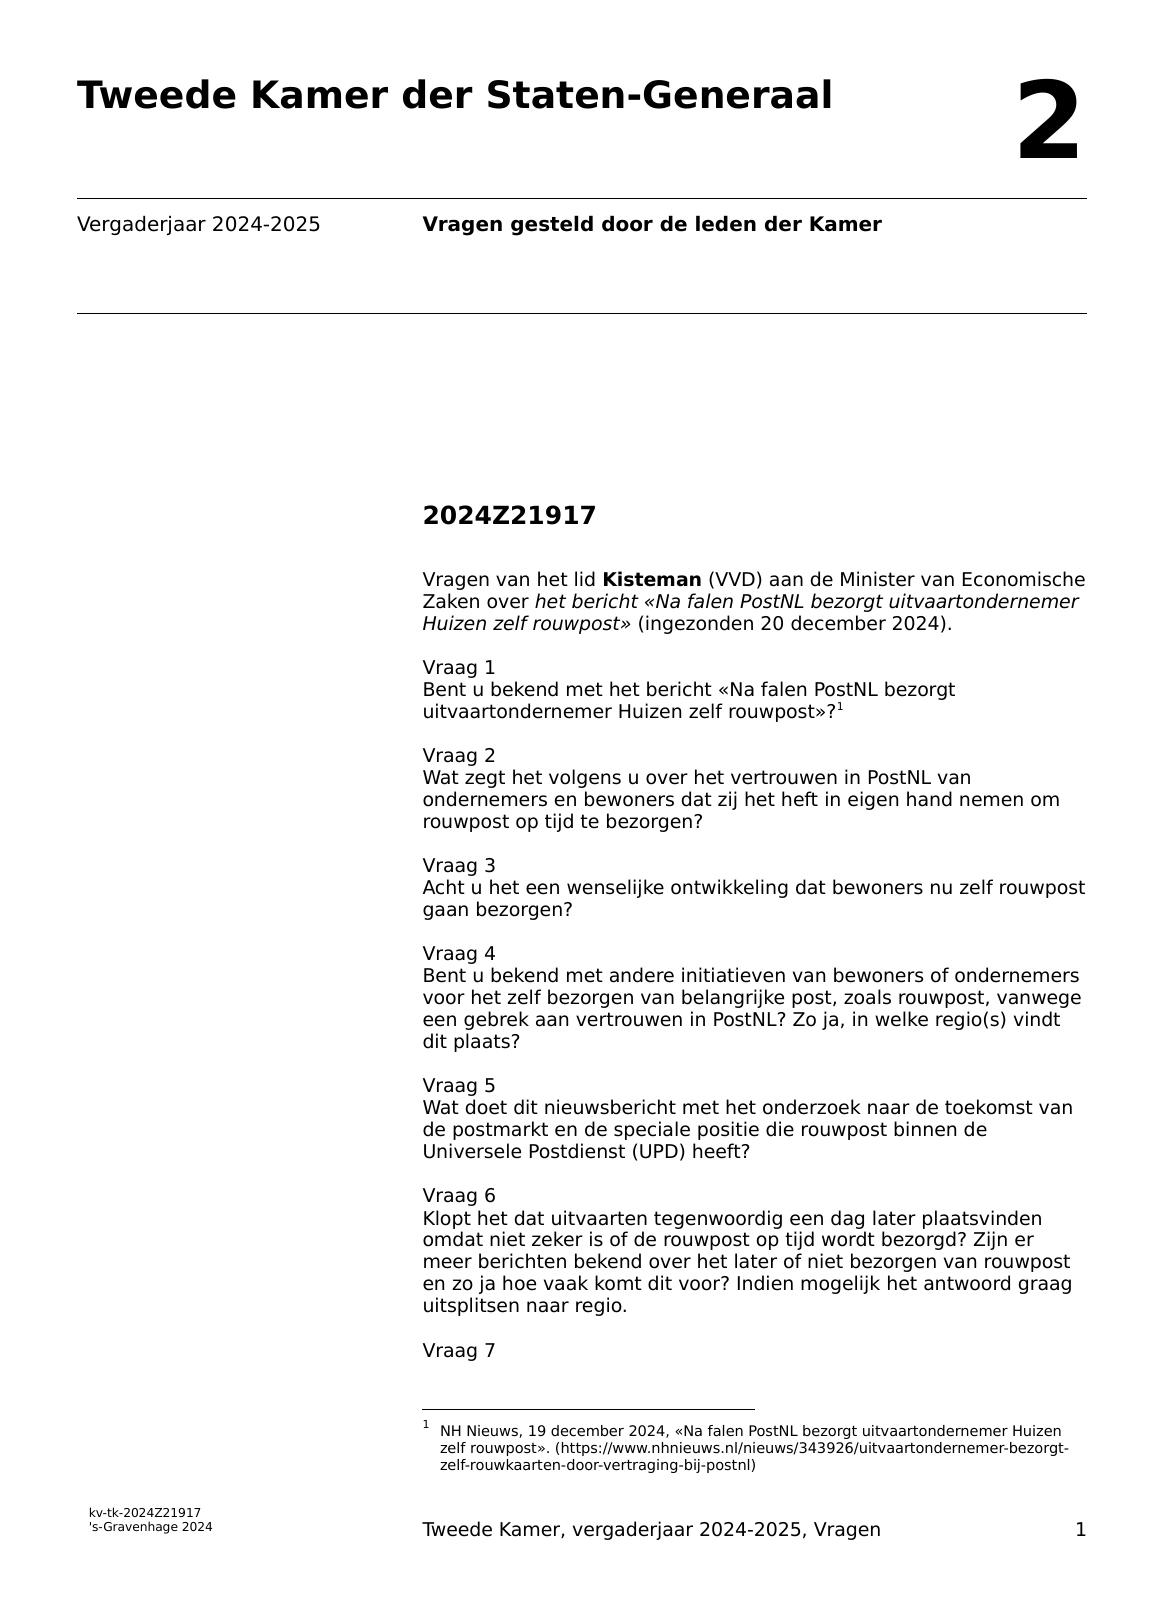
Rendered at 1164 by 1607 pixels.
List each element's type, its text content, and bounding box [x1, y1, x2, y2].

table_header 2 [886, 59, 1087, 198]
text Wat doet dit nieuwsbericht met het onderzoek naar de toekomst van de postmarkt en de speciale positie die rouwpost binnen de Universele Postdienst (UPD) heeft? [422, 1097, 1087, 1163]
text Acht u het een wenselijke ontwikkeling dat bewoners nu zelf rouwpost gaan bezorgen? [422, 877, 1087, 921]
text Vraag 5 [422, 1075, 1087, 1097]
text Vraag 2 [422, 745, 1087, 767]
table_cell Vergaderjaar 2024-2025 [77, 199, 422, 313]
text Vraag 7 [422, 1339, 1087, 1361]
text 2024Z21917 [422, 501, 1087, 531]
text Vragen van het lid Kisteman (VVD) aan de Minister van Economische Zaken over het bericht «Na falen PostNL bezorgt uitvaartondernemer Huizen zelf rouwpost» (ingezonden 20 december 2024). [422, 569, 1087, 635]
text NH Nieuws, 19 december 2024, «Na falen PostNL bezorgt uitvaartondernemer Huizen zelf rouwpost». (https://www.nhnieuws.nl/nieuws/343926/uitvaartondernemer-bezorgt-zelf-rouwkaarten-door-vertraging-bij-postnl) [422, 1418, 1087, 1474]
text 's-Gravenhage 2024 [88, 1520, 323, 1534]
text Vraag 1 [422, 657, 1087, 679]
text Vraag 3 [422, 855, 1087, 877]
text Vraag 6 [422, 1185, 1087, 1207]
text Wat zegt het volgens u over het vertrouwen in PostNL van ondernemers en bewoners dat zij het heft in eigen hand nemen om rouwpost op tijd te bezorgen? [422, 767, 1087, 833]
table_header Tweede Kamer der Staten-Generaal [77, 59, 886, 198]
text Bent u bekend met andere initiatieven van bewoners of ondernemers voor het zelf bezorgen van belangrijke post, zoals rouwpost, vanwege een gebrek aan vertrouwen in PostNL? Zo ja, in welke regio(s) vindt dit plaats? [422, 965, 1087, 1053]
text Bent u bekend met het bericht «Na falen PostNL bezorgt uitvaartondernemer Huizen zelf rouwpost»? [422, 679, 1087, 723]
text kv-tk-2024Z21917 [88, 1506, 323, 1520]
text Klopt het dat uitvaarten tegenwoordig een dag later plaatsvinden omdat niet zeker is of de rouwpost op tijd wordt bezorgd? Zijn er meer berichten bekend over het later of niet bezorgen van rouwpost en zo ja hoe vaak komt dit voor? Indien mogelijk het antwoord graag uitsplitsen naar regio. [422, 1207, 1087, 1317]
text Vraag 4 [422, 943, 1087, 965]
table_cell Vragen gesteld door de leden der Kamer [422, 199, 1087, 313]
